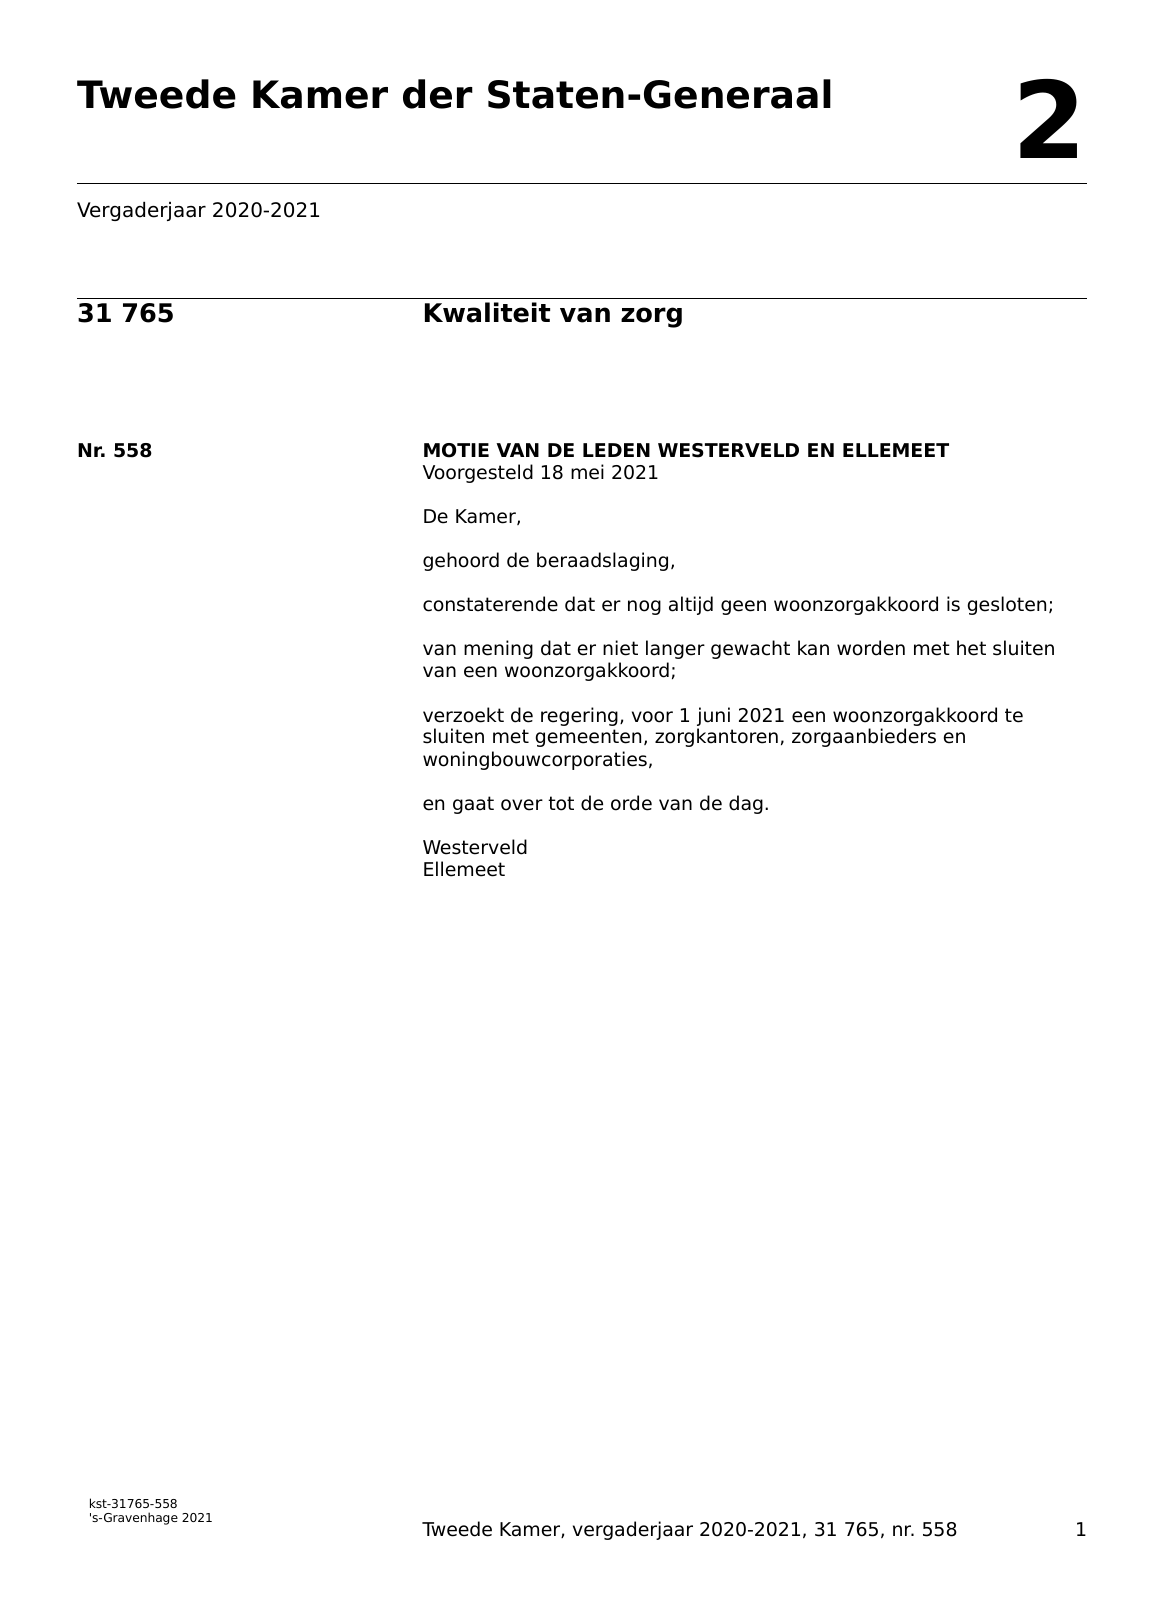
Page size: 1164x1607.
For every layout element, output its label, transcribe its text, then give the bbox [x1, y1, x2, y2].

table_cell Vergaderjaar 2020-2021 [77, 184, 1087, 298]
text De Kamer, [422, 506, 1087, 528]
text Westerveld [422, 837, 1087, 859]
table_header 2 [886, 59, 1087, 183]
text van mening dat er niet langer gewacht kan worden met het sluiten van een woonzorgakkoord; [422, 638, 1087, 682]
subtitle Nr. 558 MOTIE VAN DE LEDEN WESTERVELD EN ELLEMEET [77, 440, 1087, 462]
text en gaat over tot de orde van de dag. [422, 793, 1087, 814]
text verzoekt de regering, voor 1 juni 2021 een woonzorgakkoord te sluiten met gemeenten, zorgkantoren, zorgaanbieders en woningbouwcorporaties, [422, 704, 1087, 770]
text kst-31765-558 [88, 1497, 323, 1511]
subtitle 31 765 Kwaliteit van zorg [77, 299, 1087, 329]
table_header Tweede Kamer der Staten-Generaal [77, 59, 886, 183]
text 's-Gravenhage 2021 [88, 1511, 323, 1525]
text gehoord de beraadslaging, [422, 550, 1087, 572]
text Ellemeet [422, 859, 1087, 881]
text constaterende dat er nog altijd geen woonzorgakkoord is gesloten; [422, 594, 1087, 616]
text Voorgesteld 18 mei 2021 [422, 462, 1087, 484]
